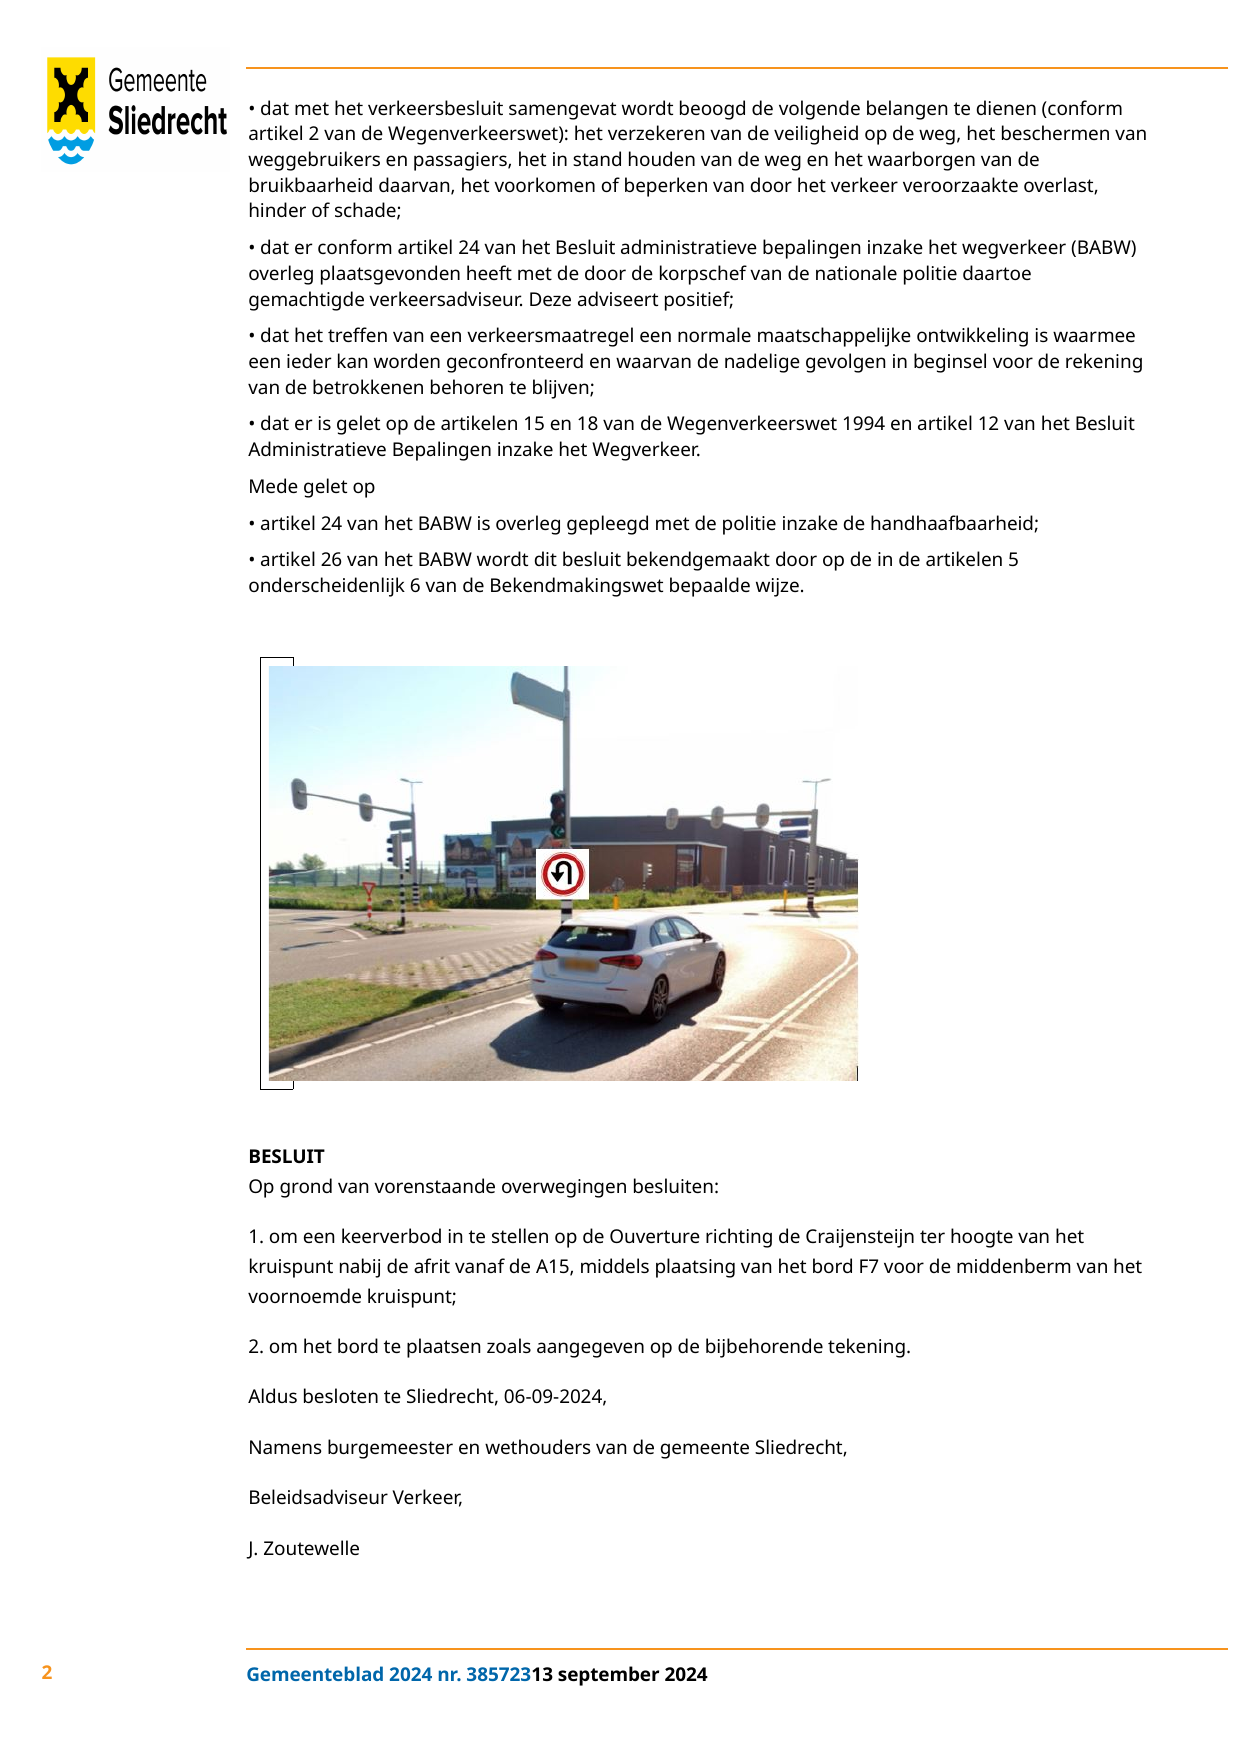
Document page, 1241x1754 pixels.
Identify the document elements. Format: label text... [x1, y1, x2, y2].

text • dat met het verkeersbesluit samengevat wordt beoogd de volgende belangen te dienen (conform artikel 2 van de Wegenverkeerswet): het verzekeren van de veiligheid op de weg, het beschermen van weggebruikers en passagiers, het in stand houden van de weg en het waarborgen van de bruikbaarheid daarvan, het voorkomen of beperken van door het verkeer veroorzaakte overlast, hinder of schade; [248, 95, 1152, 223]
text Namens burgemeester en wethouders van de gemeente Sliedrecht, [248, 1434, 1152, 1460]
picture [41, 47, 231, 172]
text • dat er conform artikel 24 van het Besluit administratieve bepalingen inzake het wegverkeer (BABW) overleg plaatsgevonden heeft met de door de korpschef van de nationale politie daartoe gemachtigde verkeersadviseur. Deze adviseert positief; [248, 234, 1152, 312]
text J. Zoutewelle [248, 1535, 1152, 1561]
text • dat er is gelet op de artikelen 15 en 18 van de Wegenverkeerswet 1994 en artikel 12 van het Besluit Administratieve Bepalingen inzake het Wegverkeer. [248, 411, 1152, 462]
picture [268, 666, 860, 1081]
text 2. om het bord te plaatsen zoals aangegeven op de bijbehorende tekening. [248, 1333, 1152, 1359]
text • dat het treffen van een verkeersmaatregel een normale maatschappelijke ontwikkeling is waarmee een ieder kan worden geconfronteerd en waarvan de nadelige gevolgen in beginsel voor de rekening van de betrokkenen behoren te blijven; [248, 322, 1152, 400]
text 1. om een keerverbod in te stellen op de Ouverture richting de Craijensteijn ter hoogte van het kruispunt nabij de afrit vanaf de A15, middels plaatsing van het bord F7 voor de middenberm van het voornoemde kruispunt; [248, 1224, 1152, 1308]
text Aldus besloten te Sliedrecht, 06-09-2024, [248, 1384, 1152, 1409]
text Mede gelet op [248, 473, 1152, 499]
text • artikel 26 van het BABW wordt dit besluit bekendgemaakt door op de in de artikelen 5 onderscheidenlijk 6 van de Bekendmakingswet bepaalde wijze. [248, 546, 1152, 598]
text Op grond van vorenstaande overwegingen besluiten: [248, 1173, 1152, 1199]
text Beleidsadviseur Verkeer, [248, 1484, 1152, 1510]
text BESLUIT [248, 1144, 1152, 1169]
text • artikel 24 van het BABW is overleg gepleegd met de politie inzake de handhaafbaarheid; [248, 510, 1152, 535]
